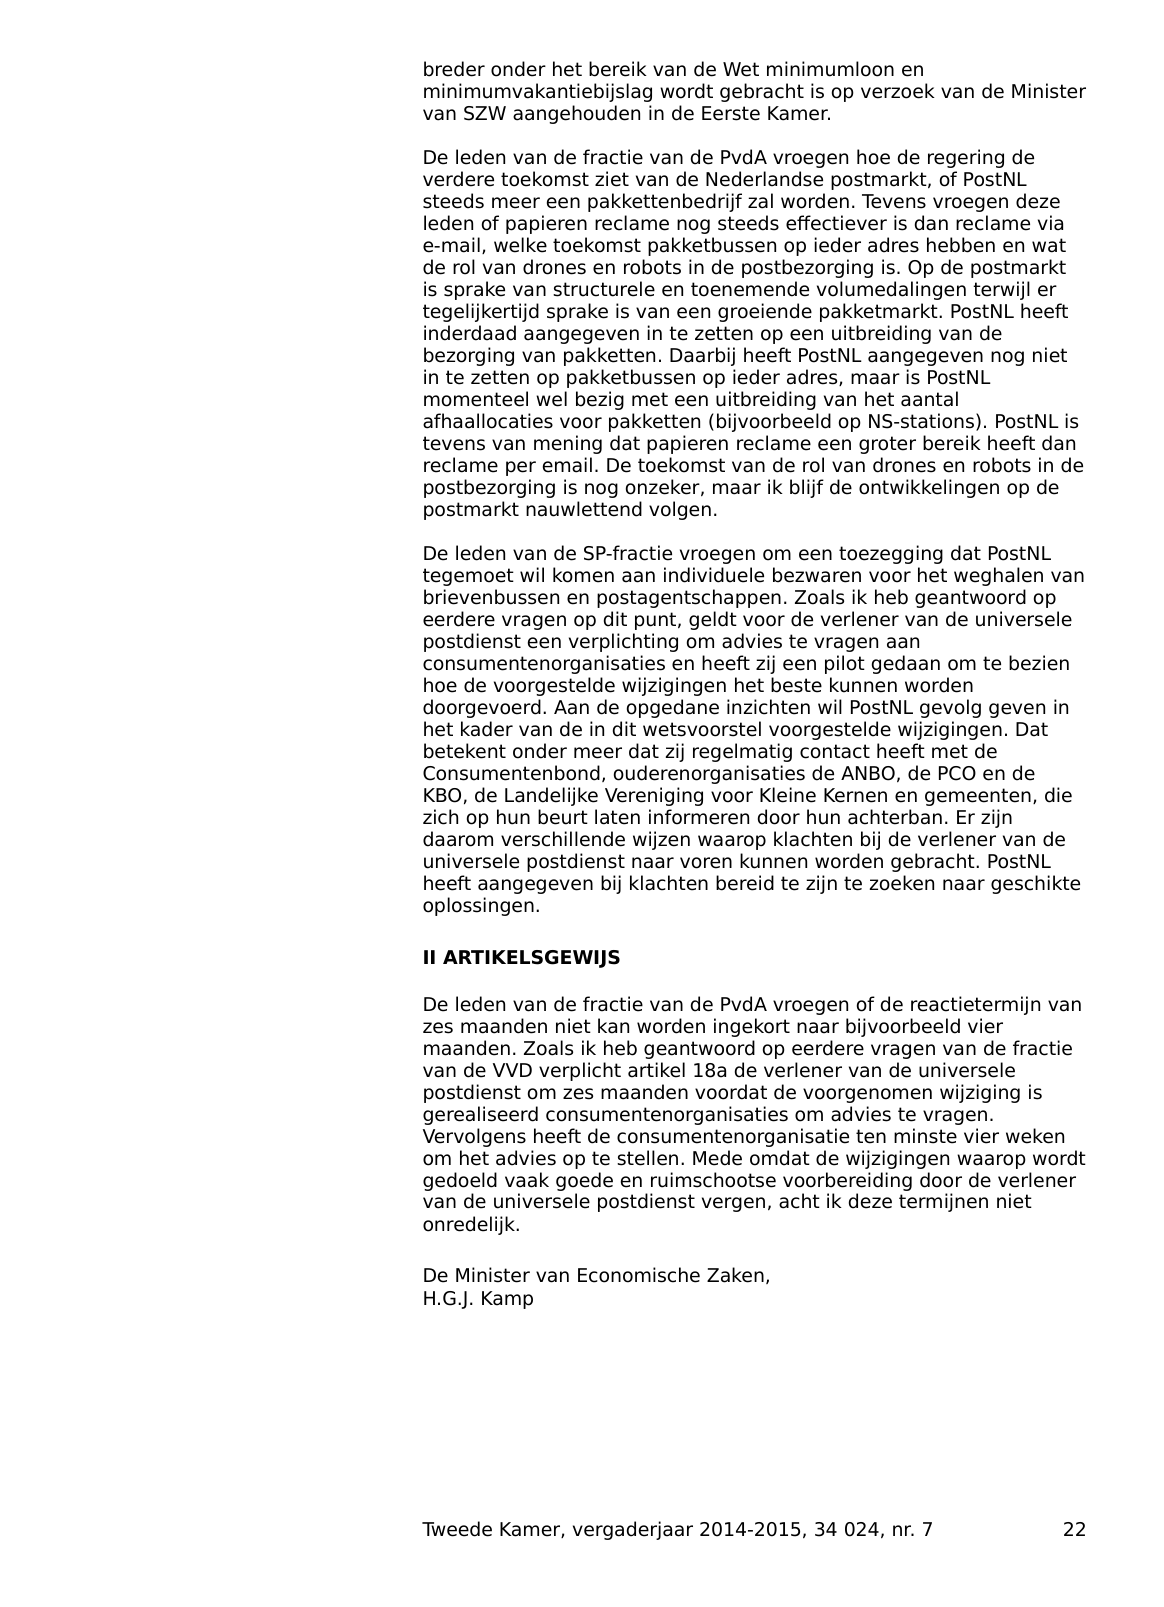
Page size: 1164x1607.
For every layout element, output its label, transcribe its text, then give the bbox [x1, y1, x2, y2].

text De Minister van Economische Zaken, H.G.J. Kamp [422, 1265, 1087, 1309]
subtitle II ARTIKELSGEWIJS [422, 947, 1087, 969]
text De leden van de fractie van de PvdA vroegen of de reactietermijn van zes maanden niet kan worden ingekort naar bijvoorbeeld vier maanden. Zoals ik heb geantwoord op eerdere vragen van de fractie van de VVD verplicht artikel 18a de verlener van de universele postdienst om zes maanden voordat de voorgenomen wijziging is gerealiseerd consumentenorganisaties om advies te vragen. Vervolgens heeft de consumentenorganisatie ten minste vier weken om het advies op te stellen. Mede omdat de wijzigingen waarop wordt gedoeld vaak goede en ruimschootse voorbereiding door de verlener van de universele postdienst vergen, acht ik deze termijnen niet onredelijk. [422, 994, 1087, 1235]
text breder onder het bereik van de Wet minimumloon en minimumvakantiebijslag wordt gebracht is op verzoek van de Minister van SZW aangehouden in de Eerste Kamer. [422, 59, 1087, 125]
text De leden van de fractie van de PvdA vroegen hoe de regering de verdere toekomst ziet van de Nederlandse postmarkt, of PostNL steeds meer een pakkettenbedrijf zal worden. Tevens vroegen deze leden of papieren reclame nog steeds effectiever is dan reclame via e-mail, welke toekomst pakketbussen op ieder adres hebben en wat de rol van drones en robots in de postbezorging is. Op de postmarkt is sprake van structurele en toenemende volumedalingen terwijl er tegelijkertijd sprake is van een groeiende pakketmarkt. PostNL heeft inderdaad aangegeven in te zetten op een uitbreiding van de bezorging van pakketten. Daarbij heeft PostNL aangegeven nog niet in te zetten op pakketbussen op ieder adres, maar is PostNL momenteel wel bezig met een uitbreiding van het aantal afhaallocaties voor pakketten (bijvoorbeeld op NS-stations). PostNL is tevens van mening dat papieren reclame een groter bereik heeft dan reclame per email. De toekomst van de rol van drones en robots in de postbezorging is nog onzeker, maar ik blijf de ontwikkelingen op de postmarkt nauwlettend volgen. [422, 147, 1087, 521]
text De leden van de SP-fractie vroegen om een toezegging dat PostNL tegemoet wil komen aan individuele bezwaren voor het weghalen van brievenbussen en postagentschappen. Zoals ik heb geantwoord op eerdere vragen op dit punt, geldt voor de verlener van de universele postdienst een verplichting om advies te vragen aan consumentenorganisaties en heeft zij een pilot gedaan om te bezien hoe de voorgestelde wijzigingen het beste kunnen worden doorgevoerd. Aan de opgedane inzichten wil PostNL gevolg geven in het kader van de in dit wetsvoorstel voorgestelde wijzigingen. Dat betekent onder meer dat zij regelmatig contact heeft met de Consumentenbond, ouderenorganisaties de ANBO, de PCO en de KBO, de Landelijke Vereniging voor Kleine Kernen en gemeenten, die zich op hun beurt laten informeren door hun achterban. Er zijn daarom verschillende wijzen waarop klachten bij de verlener van de universele postdienst naar voren kunnen worden gebracht. PostNL heeft aangegeven bij klachten bereid te zijn te zoeken naar geschikte oplossingen. [422, 543, 1087, 917]
